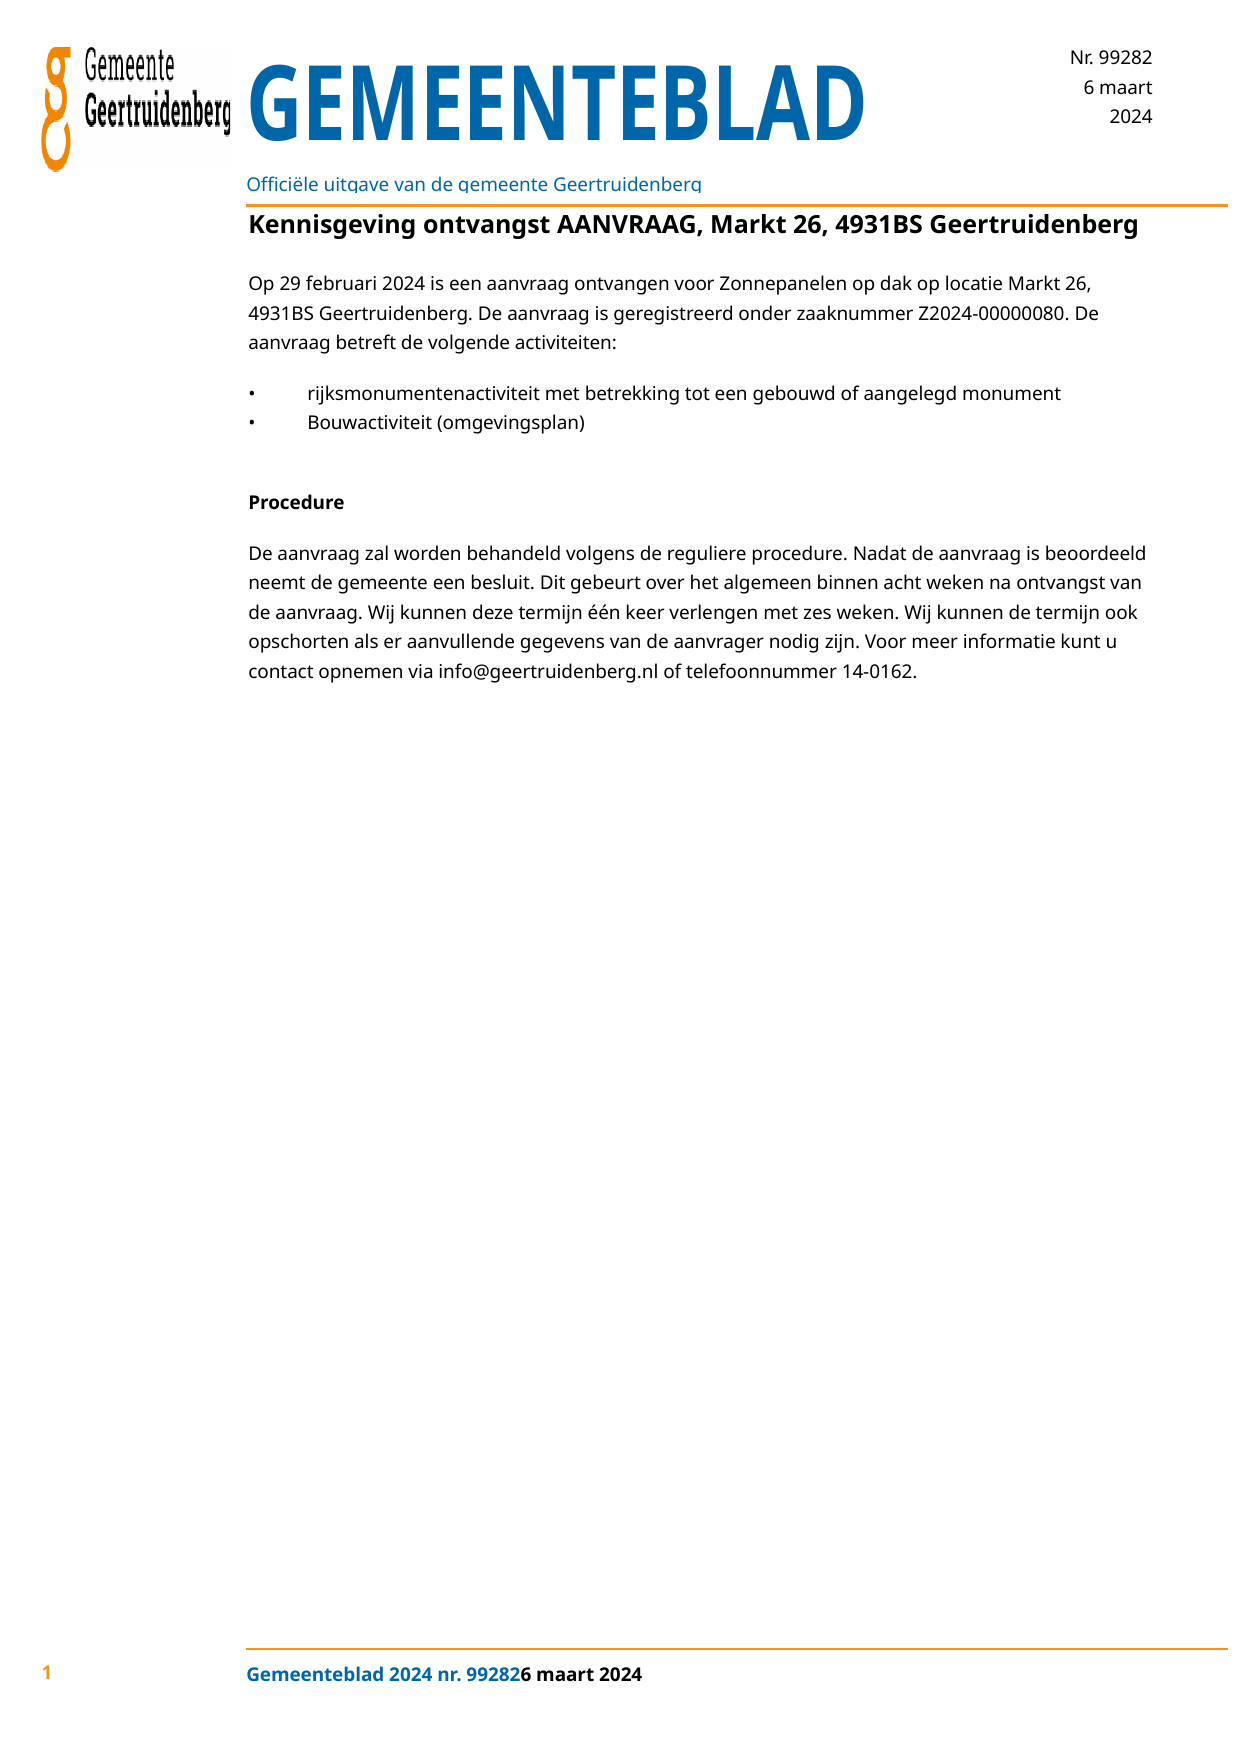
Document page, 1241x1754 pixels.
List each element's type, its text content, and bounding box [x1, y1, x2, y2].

list Bouwactiviteit (omgevingsplan) [248, 409, 1152, 435]
picture [41, 47, 231, 172]
text De aanvraag zal worden behandeld volgens de reguliere procedure. Nadat de aanvraag is beoordeeld neemt de gemeente een besluit. Dit gebeurt over het algemeen binnen acht weken na ontvangst van de aanvraag. Wij kunnen deze termijn één keer verlengen met zes weken. Wij kunnen de termijn ook opschorten als er aanvullende gegevens van de aanvrager nodig zijn. Voor meer informatie kunt u contact opnemen via info@geertruidenberg.nl of telefoonnummer 14-0162. [248, 540, 1152, 684]
text Kennisgeving ontvangst AANVRAAG, Markt 26, 4931BS Geertruidenberg [248, 207, 1152, 241]
text Op 29 februari 2024 is een aanvraag ontvangen voor Zonnepanelen op dak op locatie Markt 26, 4931BS Geertruidenberg. De aanvraag is geregistreerd onder zaaknummer Z2024-00000080. De aanvraag betreft de volgende activiteiten: [248, 270, 1152, 355]
list rijksmonumentenactiviteit met betrekking tot een gebouwd of aangelegd monument [248, 380, 1152, 406]
text Procedure [248, 489, 1152, 515]
